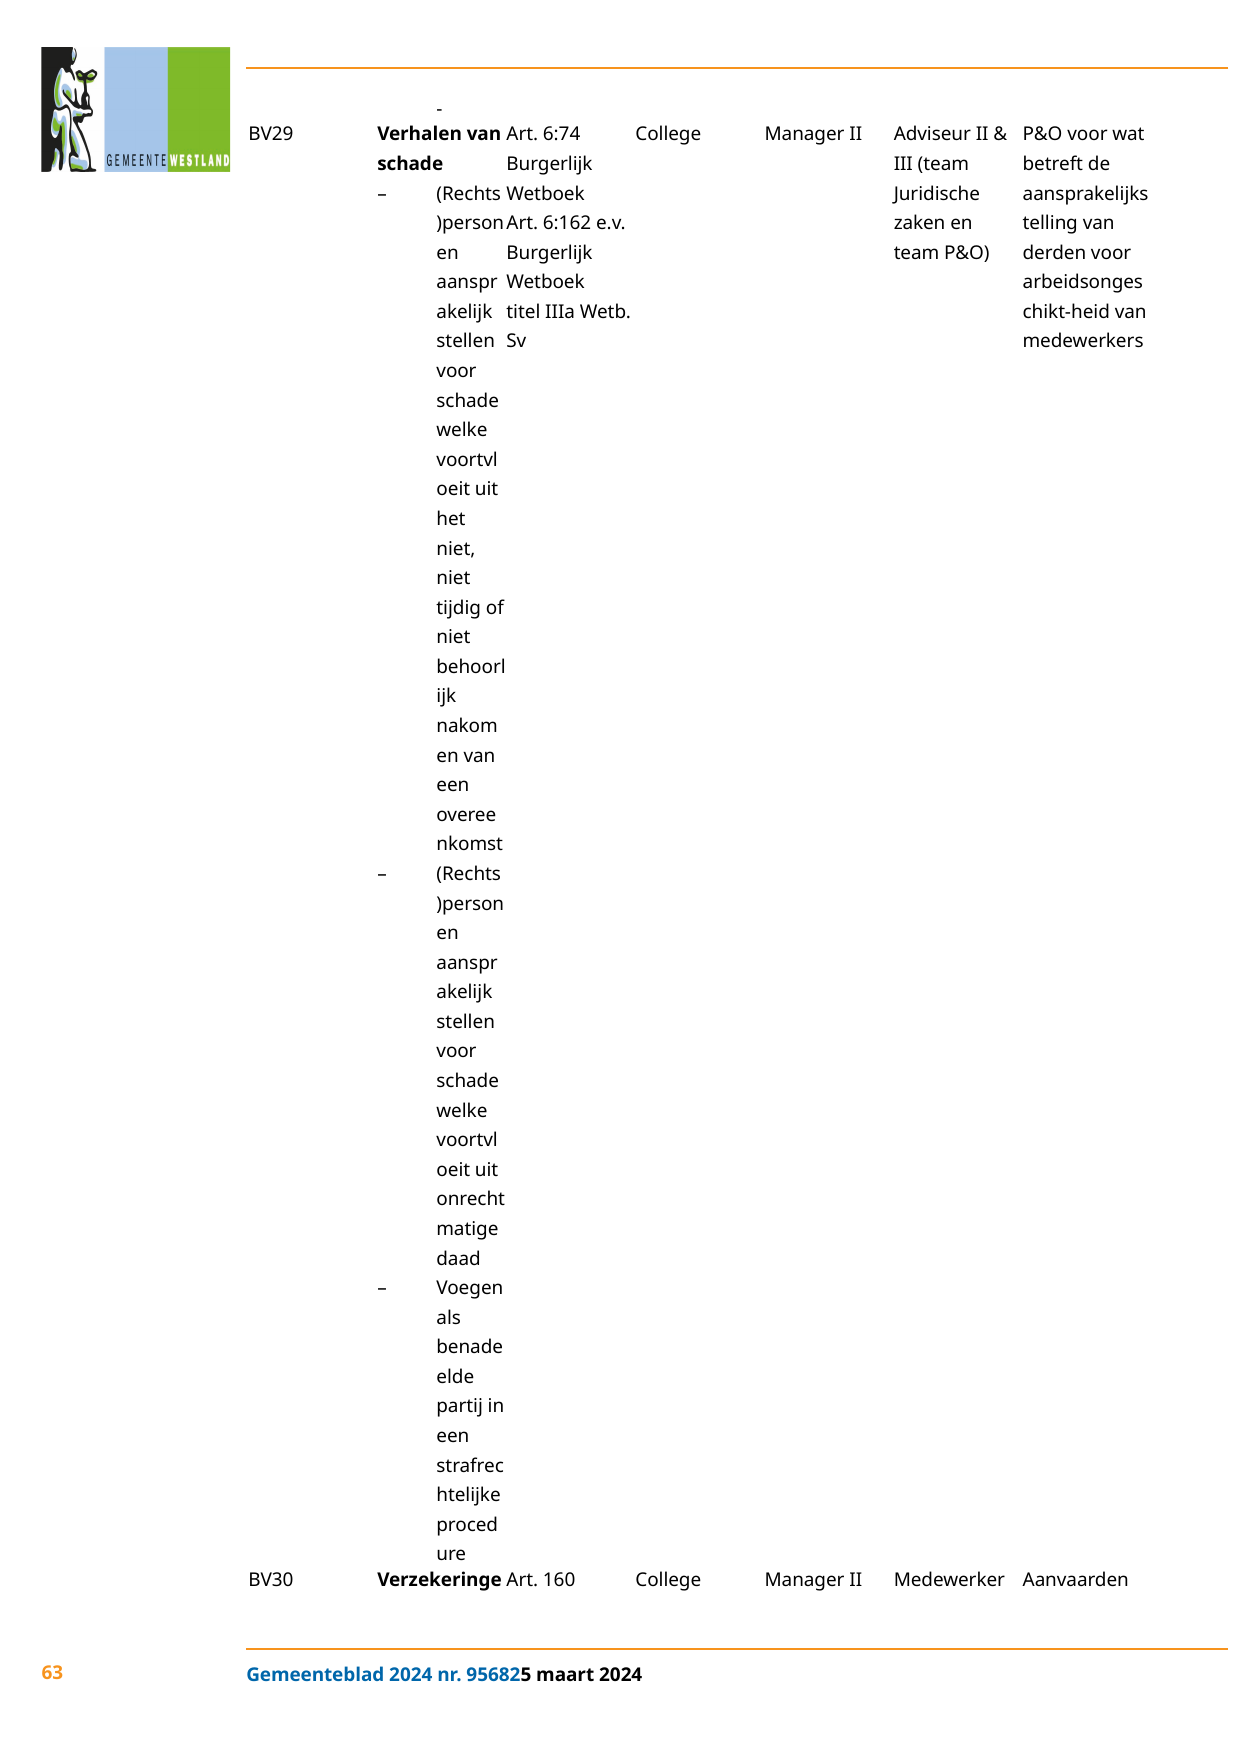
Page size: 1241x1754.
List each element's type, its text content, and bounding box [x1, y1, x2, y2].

table_cell [894, 95, 1022, 121]
table_cell [635, 95, 764, 121]
table_cell [248, 95, 377, 121]
table_cell Adviseur II & III (team Juridische zaken en team P&O) [894, 121, 1022, 1566]
table_cell Art. 160 [506, 1566, 635, 1592]
table_cell [764, 95, 893, 121]
table_cell College [635, 1566, 764, 1592]
picture [41, 47, 231, 172]
table_cell Medewerker [894, 1566, 1022, 1592]
table_cell Aanvaarden [1023, 1566, 1152, 1592]
table_cell Manager II [764, 121, 893, 1566]
table_cell Manager II [764, 1566, 893, 1592]
table_cell [1023, 95, 1152, 121]
table_cell P&O voor wat betreft de aansprakelijkstelling van derden voor arbeidsongeschikt-heid van medewerkers [1023, 121, 1152, 1566]
table_cell Verhalen van schade (Rechts)personen aansprakelijk stellen voor schade welke voortvloeit uit het niet, niet tijdig of niet behoorlijk nakomen van een overeenkomst (Rechts)personen aansprakelijk stellen voor schade welke voortvloeit uit onrechtmatige daad Voegen als benadeelde partij in een strafrechtelijke procedure [377, 121, 506, 1566]
table_cell College [635, 121, 764, 1566]
table_cell Art. 6:74 Burgerlijk Wetboek Art. 6:162 e.v. Burgerlijk Wetboek titel IIIa Wetb. Sv [506, 121, 635, 1566]
table_cell BV29 [248, 121, 377, 1566]
table_cell Verzekeringe [377, 1566, 506, 1592]
table_cell [506, 95, 635, 121]
table_cell BV30 [248, 1566, 377, 1592]
